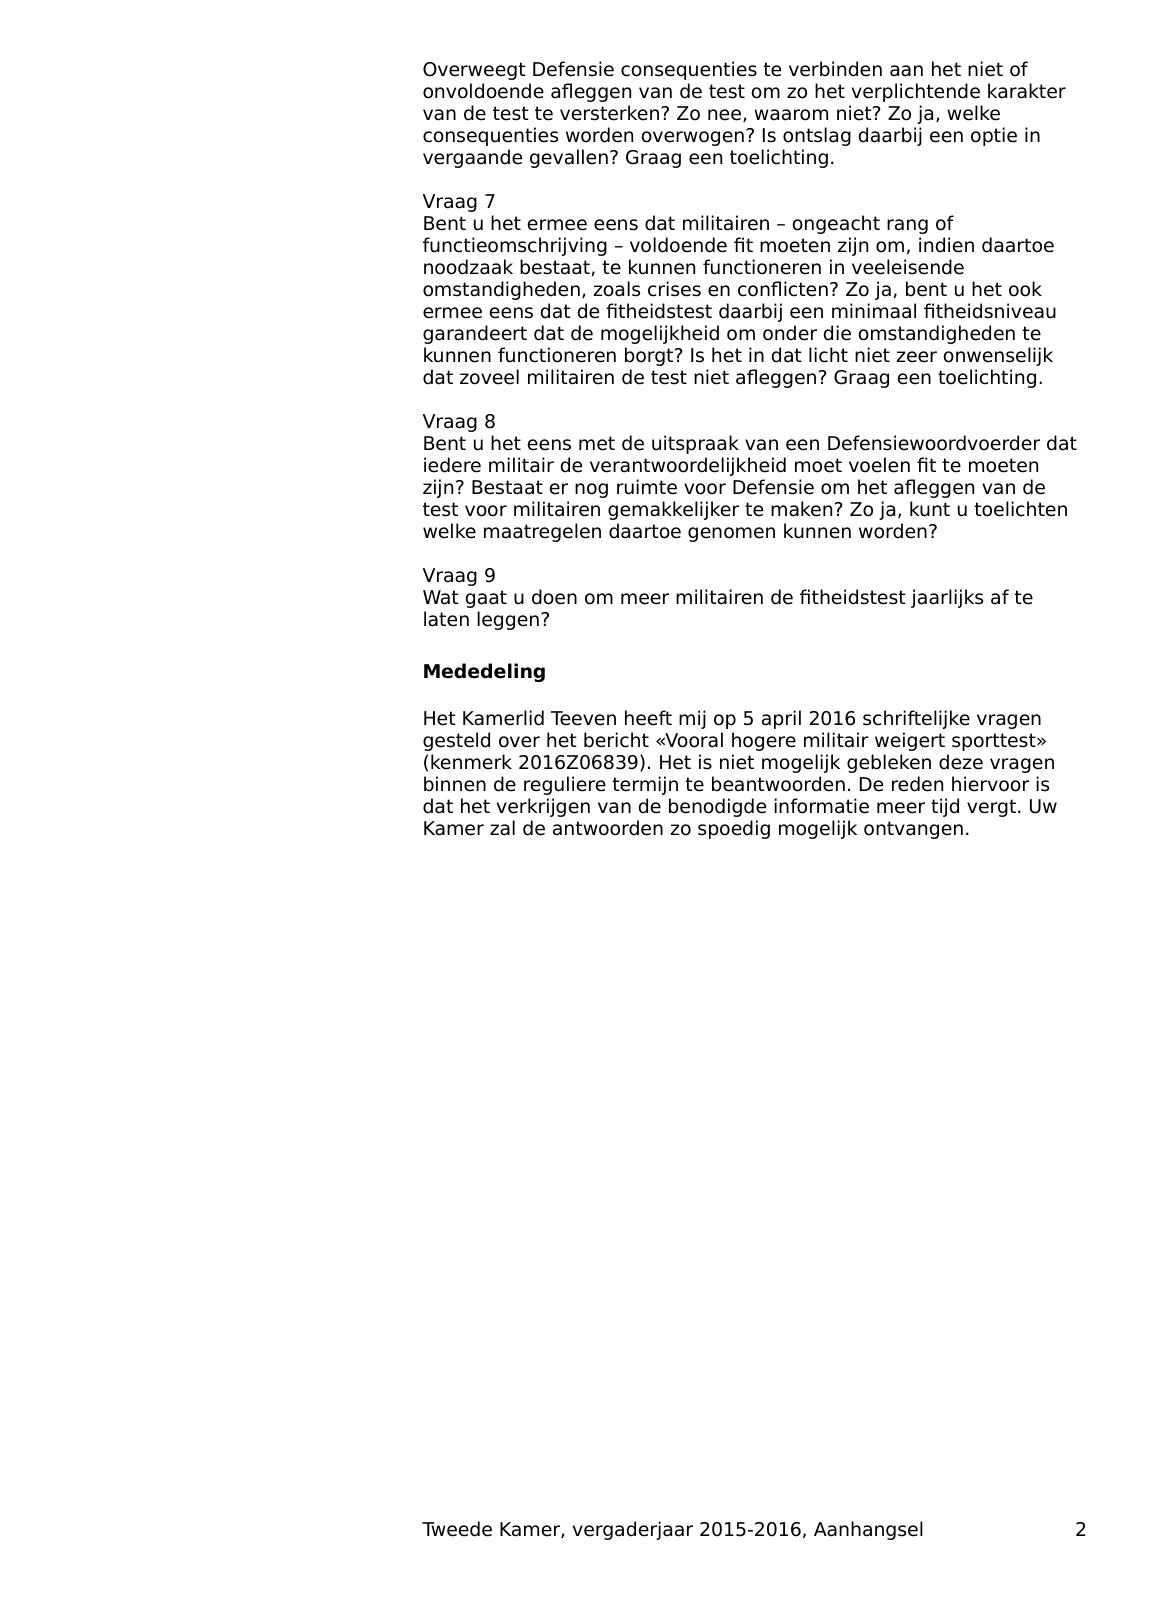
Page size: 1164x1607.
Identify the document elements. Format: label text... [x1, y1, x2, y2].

text Bent u het eens met de uitspraak van een Defensiewoordvoerder dat iedere militair de verantwoordelijkheid moet voelen fit te moeten zijn? Bestaat er nog ruimte voor Defensie om het afleggen van de test voor militairen gemakkelijker te maken? Zo ja, kunt u toelichten welke maatregelen daartoe genomen kunnen worden? [422, 433, 1087, 543]
subtitle Mededeling [422, 661, 1087, 683]
text Het Kamerlid Teeven heeft mij op 5 april 2016 schriftelijke vragen gesteld over het bericht «Vooral hogere militair weigert sporttest» (kenmerk 2016Z06839). Het is niet mogelijk gebleken deze vragen binnen de reguliere termijn te beantwoorden. De reden hiervoor is dat het verkrijgen van de benodigde informatie meer tijd vergt. Uw Kamer zal de antwoorden zo spoedig mogelijk ontvangen. [422, 708, 1087, 840]
text Overweegt Defensie consequenties te verbinden aan het niet of onvoldoende afleggen van de test om zo het verplichtende karakter van de test te versterken? Zo nee, waarom niet? Zo ja, welke consequenties worden overwogen? Is ontslag daarbij een optie in vergaande gevallen? Graag een toelichting. [422, 59, 1087, 169]
text Vraag 8 [422, 411, 1087, 433]
text Vraag 9 [422, 565, 1087, 587]
text Wat gaat u doen om meer militairen de fitheidstest jaarlijks af te laten leggen? [422, 587, 1087, 631]
text Bent u het ermee eens dat militairen – ongeacht rang of functieomschrijving – voldoende fit moeten zijn om, indien daartoe noodzaak bestaat, te kunnen functioneren in veeleisende omstandigheden, zoals crises en conflicten? Zo ja, bent u het ook ermee eens dat de fitheidstest daarbij een minimaal fitheidsniveau garandeert dat de mogelijkheid om onder die omstandigheden te kunnen functioneren borgt? Is het in dat licht niet zeer onwenselijk dat zoveel militairen de test niet afleggen? Graag een toelichting. [422, 213, 1087, 389]
text Vraag 7 [422, 191, 1087, 213]
